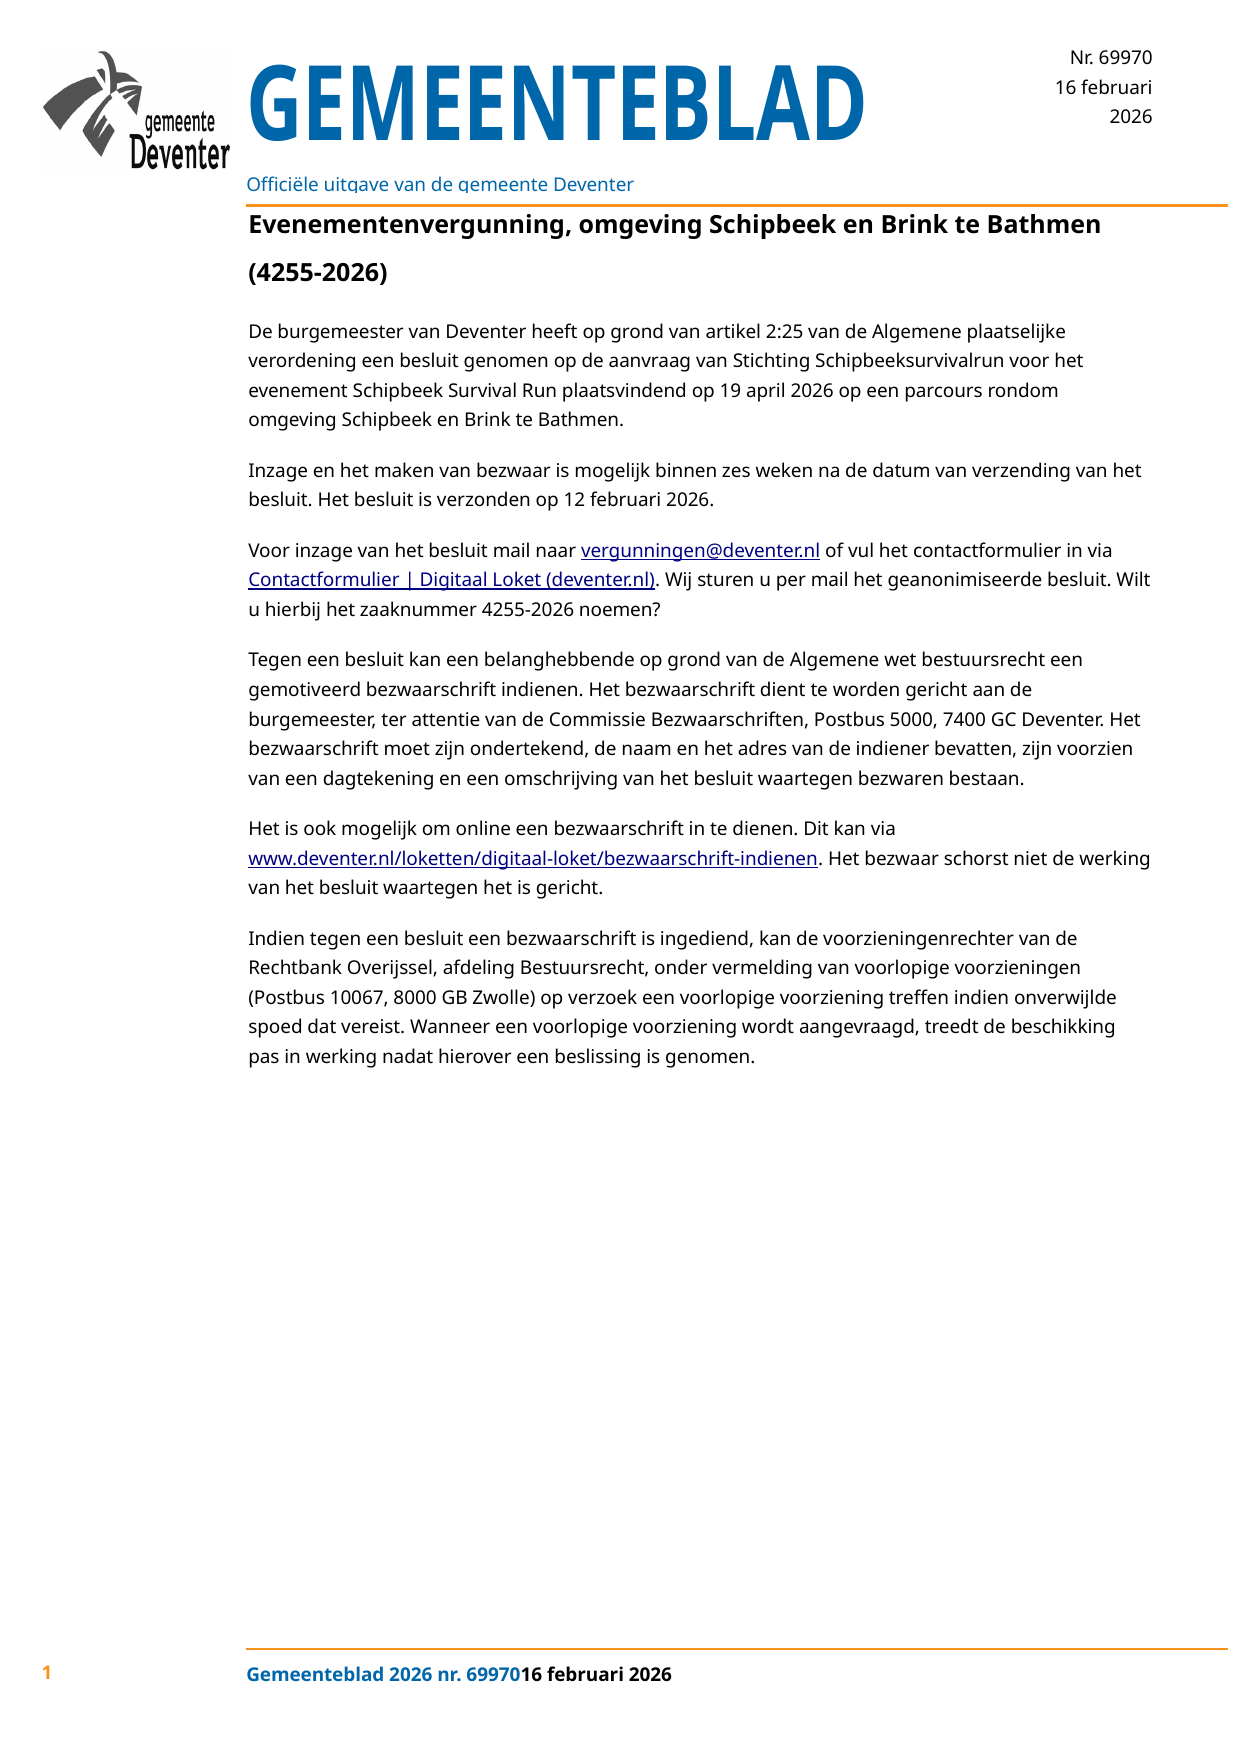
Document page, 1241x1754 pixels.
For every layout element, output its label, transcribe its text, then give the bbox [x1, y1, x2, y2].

text Evenementenvergunning, omgeving Schipbeek en Brink te Bathmen (4255-2026) [248, 207, 1152, 288]
picture [41, 47, 231, 172]
text Indien tegen een besluit een bezwaarschrift is ingediend, kan de voorzieningenrechter van de Rechtbank Overijssel, afdeling Bestuursrecht, onder vermelding van voorlopige voorzieningen (Postbus 10067, 8000 GB Zwolle) op verzoek een voorlopige voorziening treffen indien onverwijlde spoed dat vereist. Wanneer een voorlopige voorziening wordt aangevraagd, treedt de beschikking pas in werking nadat hierover een beslissing is genomen. [248, 925, 1152, 1069]
text Tegen een besluit kan een belanghebbende op grond van de Algemene wet bestuursrecht een gemotiveerd bezwaarschrift indienen. Het bezwaarschrift dient te worden gericht aan de burgemeester, ter attentie van de Commissie Bezwaarschriften, Postbus 5000, 7400 GC Deventer. Het bezwaarschrift moet zijn ondertekend, de naam en het adres van de indiener bevatten, zijn voorzien van een dagtekening en een omschrijving van het besluit waartegen bezwaren bestaan. [248, 647, 1152, 791]
text Voor inzage van het besluit mail naar vergunningen@deventer.nl of vul het contactformulier in via Contactformulier | Digitaal Loket (deventer.nl). Wij sturen u per mail het geanonimiseerde besluit. Wilt u hierbij het zaaknummer 4255-2026 noemen? [248, 537, 1152, 622]
text De burgemeester van Deventer heeft op grond van artikel 2:25 van de Algemene plaatselijke verordening een besluit genomen op de aanvraag van Stichting Schipbeeksurvivalrun voor het evenement Schipbeek Survival Run plaatsvindend op 19 april 2026 op een parcours rondom omgeving Schipbeek en Brink te Bathmen. [248, 318, 1152, 432]
text Het is ook mogelijk om online een bezwaarschrift in te dienen. Dit kan via www.deventer.nl/loketten/digitaal-loket/bezwaarschrift-indienen. Het bezwaar schorst niet de werking van het besluit waartegen het is gericht. [248, 815, 1152, 900]
text Inzage en het maken van bezwaar is mogelijk binnen zes weken na de datum van verzending van het besluit. Het besluit is verzonden op 12 februari 2026. [248, 457, 1152, 512]
